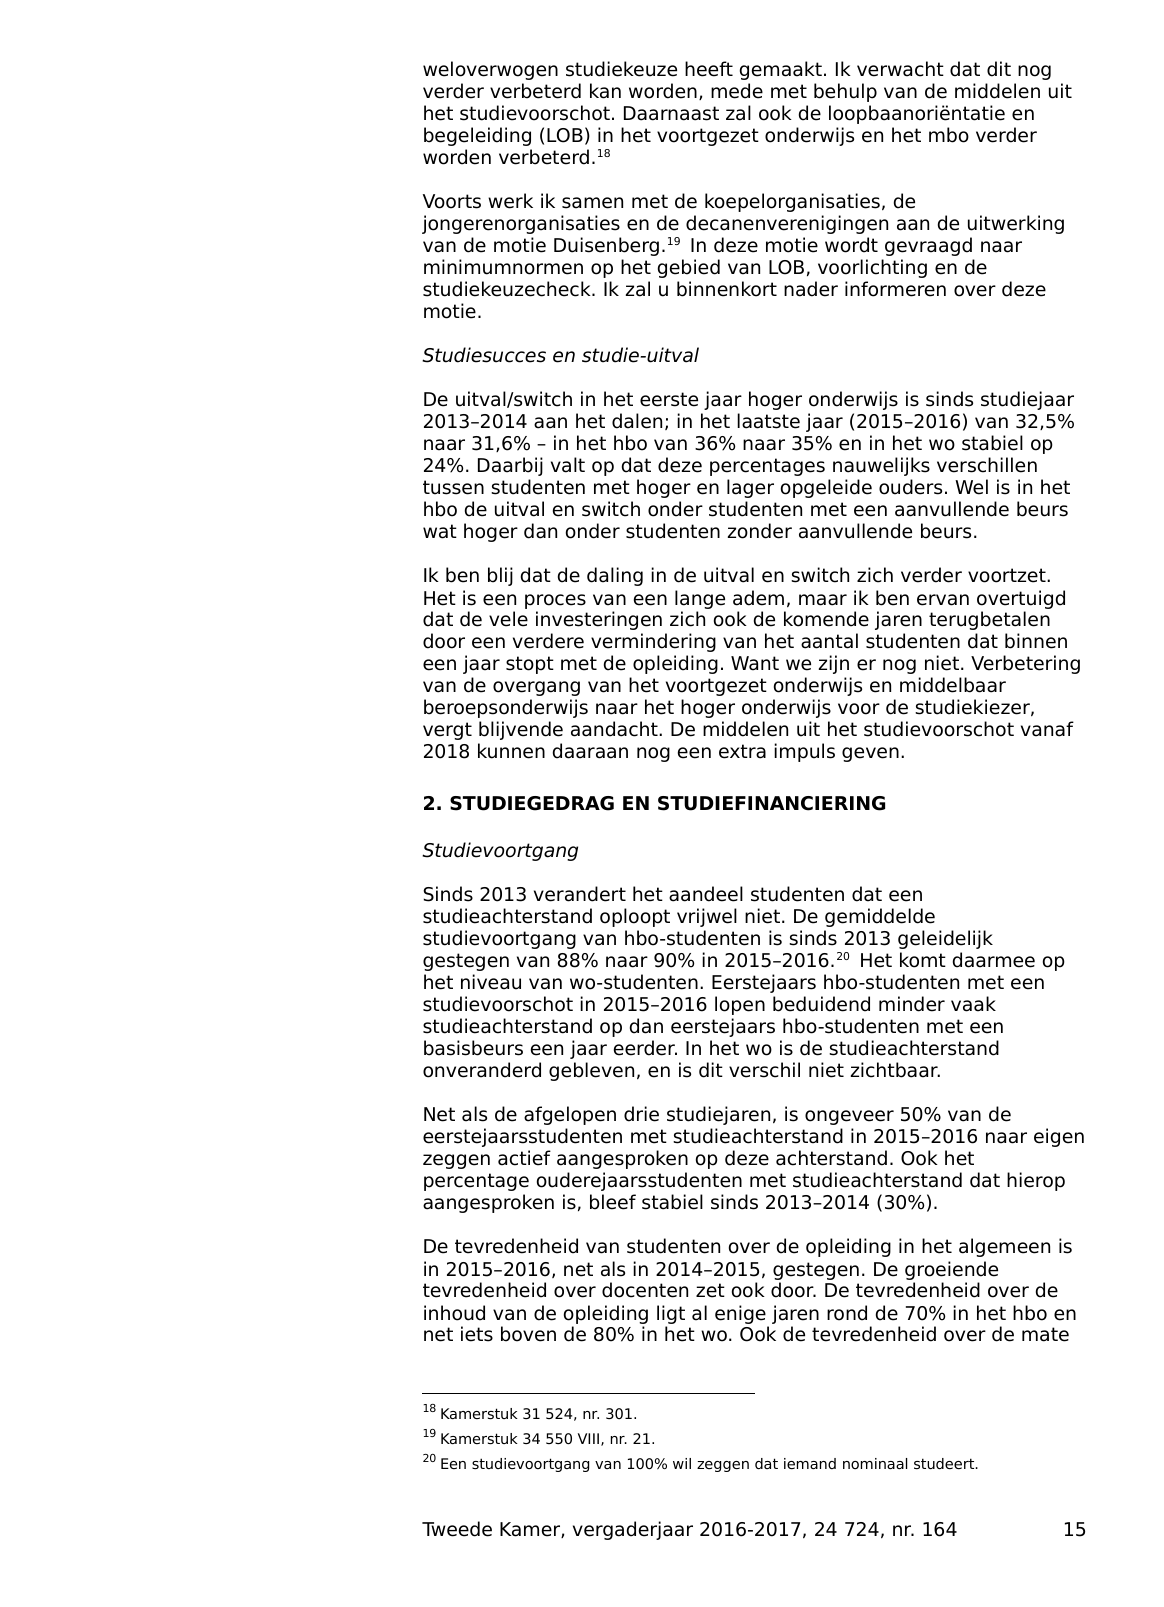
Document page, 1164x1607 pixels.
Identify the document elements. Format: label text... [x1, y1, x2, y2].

text De tevredenheid van studenten over de opleiding in het algemeen is in 2015–2016, net als in 2014–2015, gestegen. De groeiende tevredenheid over docenten zet ook door. De tevredenheid over de inhoud van de opleiding ligt al enige jaren rond de 70% in het hbo en net iets boven de 80% in het wo. Ook de tevredenheid over de mate [422, 1236, 1087, 1346]
subtitle Studiesucces en studie-uitval [422, 345, 1087, 367]
text weloverwogen studiekeuze heeft gemaakt. Ik verwacht dat dit nog verder verbeterd kan worden, mede met behulp van de middelen uit het studievoorschot. Daarnaast zal ook de loopbaanoriëntatie en begeleiding (LOB) in het voortgezet onderwijs en het mbo verder worden verbeterd. [422, 59, 1087, 169]
text Voorts werk ik samen met de koepelorganisaties, de jongerenorganisaties en de decanenverenigingen aan de uitwerking van de motie Duisenberg. In deze motie wordt gevraagd naar minimumnormen op het gebied van LOB, voorlichting en de studiekeuzecheck. Ik zal u binnenkort nader informeren over deze motie. [422, 191, 1087, 323]
text Kamerstuk 34 550 VIII, nr. 21. [422, 1427, 1087, 1449]
text Sinds 2013 verandert het aandeel studenten dat een studieachterstand oploopt vrijwel niet. De gemiddelde studievoortgang van hbo-studenten is sinds 2013 geleidelijk gestegen van 88% naar 90% in 2015–2016. Het komt daarmee op het niveau van wo-studenten. Eerstejaars hbo-studenten met een studievoorschot in 2015–2016 lopen beduidend minder vaak studieachterstand op dan eerstejaars hbo-studenten met een basisbeurs een jaar eerder. In het wo is de studieachterstand onveranderd gebleven, en is dit verschil niet zichtbaar. [422, 884, 1087, 1082]
text Kamerstuk 31 524, nr. 301. [422, 1402, 1087, 1424]
text Ik ben blij dat de daling in de uitval en switch zich verder voortzet. Het is een proces van een lange adem, maar ik ben ervan overtuigd dat de vele investeringen zich ook de komende jaren terugbetalen door een verdere vermindering van het aantal studenten dat binnen een jaar stopt met de opleiding. Want we zijn er nog niet. Verbetering van de overgang van het voortgezet onderwijs en middelbaar beroepsonderwijs naar het hoger onderwijs voor de studiekiezer, vergt blijvende aandacht. De middelen uit het studievoorschot vanaf 2018 kunnen daaraan nog een extra impuls geven. [422, 565, 1087, 763]
subtitle Studievoortgang [422, 840, 1087, 862]
text Een studievoortgang van 100% wil zeggen dat iemand nominaal studeert. [422, 1452, 1087, 1474]
text De uitval/switch in het eerste jaar hoger onderwijs is sinds studiejaar 2013–2014 aan het dalen; in het laatste jaar (2015–2016) van 32,5% naar 31,6% – in het hbo van 36% naar 35% en in het wo stabiel op 24%. Daarbij valt op dat deze percentages nauwelijks verschillen tussen studenten met hoger en lager opgeleide ouders. Wel is in het hbo de uitval en switch onder studenten met een aanvullende beurs wat hoger dan onder studenten zonder aanvullende beurs. [422, 389, 1087, 543]
text Net als de afgelopen drie studiejaren, is ongeveer 50% van de eerstejaarsstudenten met studieachterstand in 2015–2016 naar eigen zeggen actief aangesproken op deze achterstand. Ook het percentage ouderejaarsstudenten met studieachterstand dat hierop aangesproken is, bleef stabiel sinds 2013–2014 (30%). [422, 1104, 1087, 1214]
subtitle 2. STUDIEGEDRAG EN STUDIEFINANCIERING [422, 793, 1087, 815]
